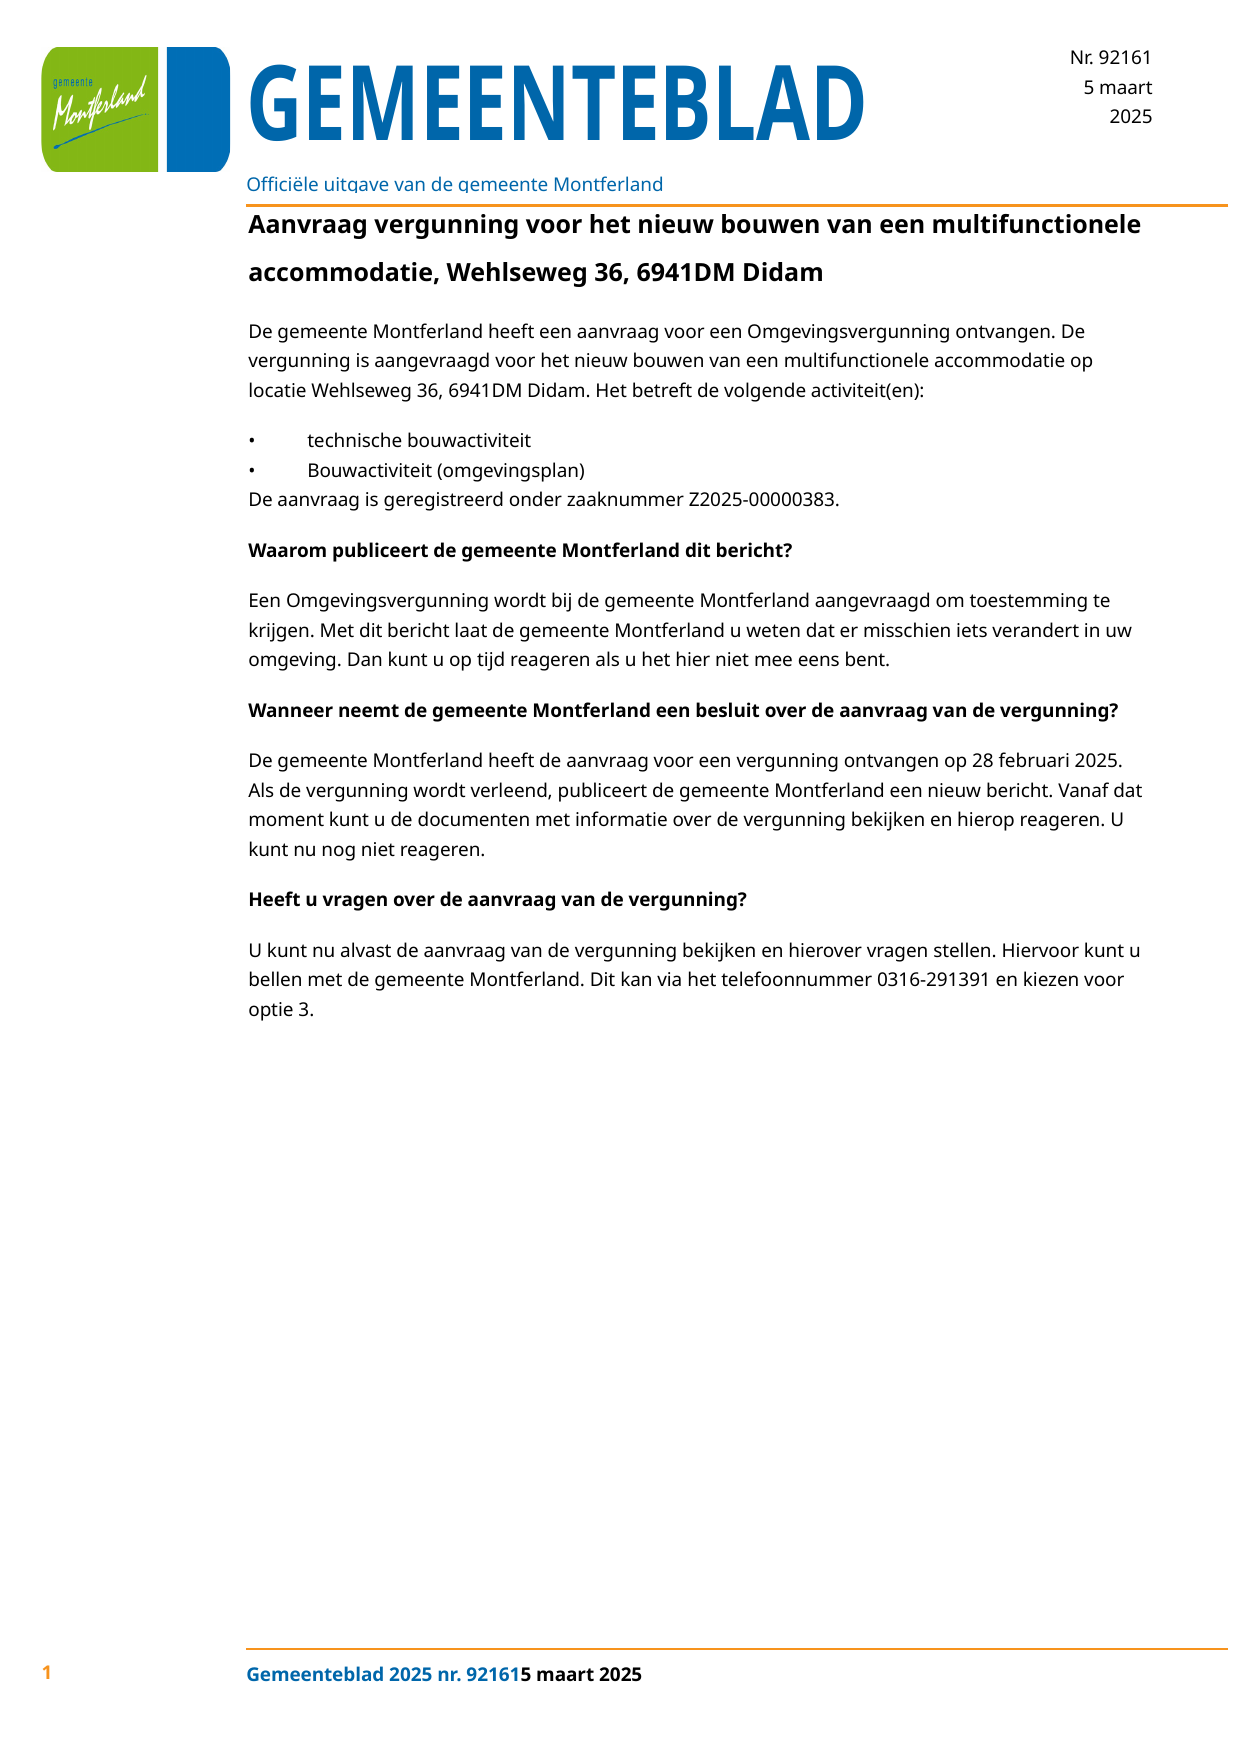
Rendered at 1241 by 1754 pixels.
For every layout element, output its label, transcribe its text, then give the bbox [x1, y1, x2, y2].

picture [41, 47, 231, 172]
text De gemeente Montferland heeft de aanvraag voor een vergunning ontvangen op 28 februari 2025. Als de vergunning wordt verleend, publiceert de gemeente Montferland een nieuw bericht. Vanaf dat moment kunt u de documenten met informatie over de vergunning bekijken en hierop reageren. U kunt nu nog niet reageren. [248, 747, 1152, 862]
text Waarom publiceert de gemeente Montferland dit bericht? [248, 537, 1152, 563]
text Heeft u vragen over de aanvraag van de vergunning? [248, 887, 1152, 912]
text De aanvraag is geregistreerd onder zaaknummer Z2025-00000383. [248, 487, 1152, 512]
list technische bouwactiviteit [248, 427, 1152, 453]
text U kunt nu alvast de aanvraag van de vergunning bekijken en hierover vragen stellen. Hiervoor kunt u bellen met de gemeente Montferland. Dit kan via het telefoonnummer 0316-291391 en kiezen voor optie 3. [248, 937, 1152, 1022]
text Wanneer neemt de gemeente Montferland een besluit over de aanvraag van de vergunning? [248, 697, 1152, 723]
list Bouwactiviteit (omgevingsplan) [248, 457, 1152, 483]
text De gemeente Montferland heeft een aanvraag voor een Omgevingsvergunning ontvangen. De vergunning is aangevraagd voor het nieuw bouwen van een multifunctionele accommodatie op locatie Wehlseweg 36, 6941DM Didam. Het betreft de volgende activiteit(en): [248, 318, 1152, 403]
text Aanvraag vergunning voor het nieuw bouwen van een multifunctionele accommodatie, Wehlseweg 36, 6941DM Didam [248, 207, 1152, 288]
text Een Omgevingsvergunning wordt bij de gemeente Montferland aangevraagd om toestemming te krijgen. Met dit bericht laat de gemeente Montferland u weten dat er misschien iets verandert in uw omgeving. Dan kunt u op tijd reageren als u het hier niet mee eens bent. [248, 587, 1152, 672]
